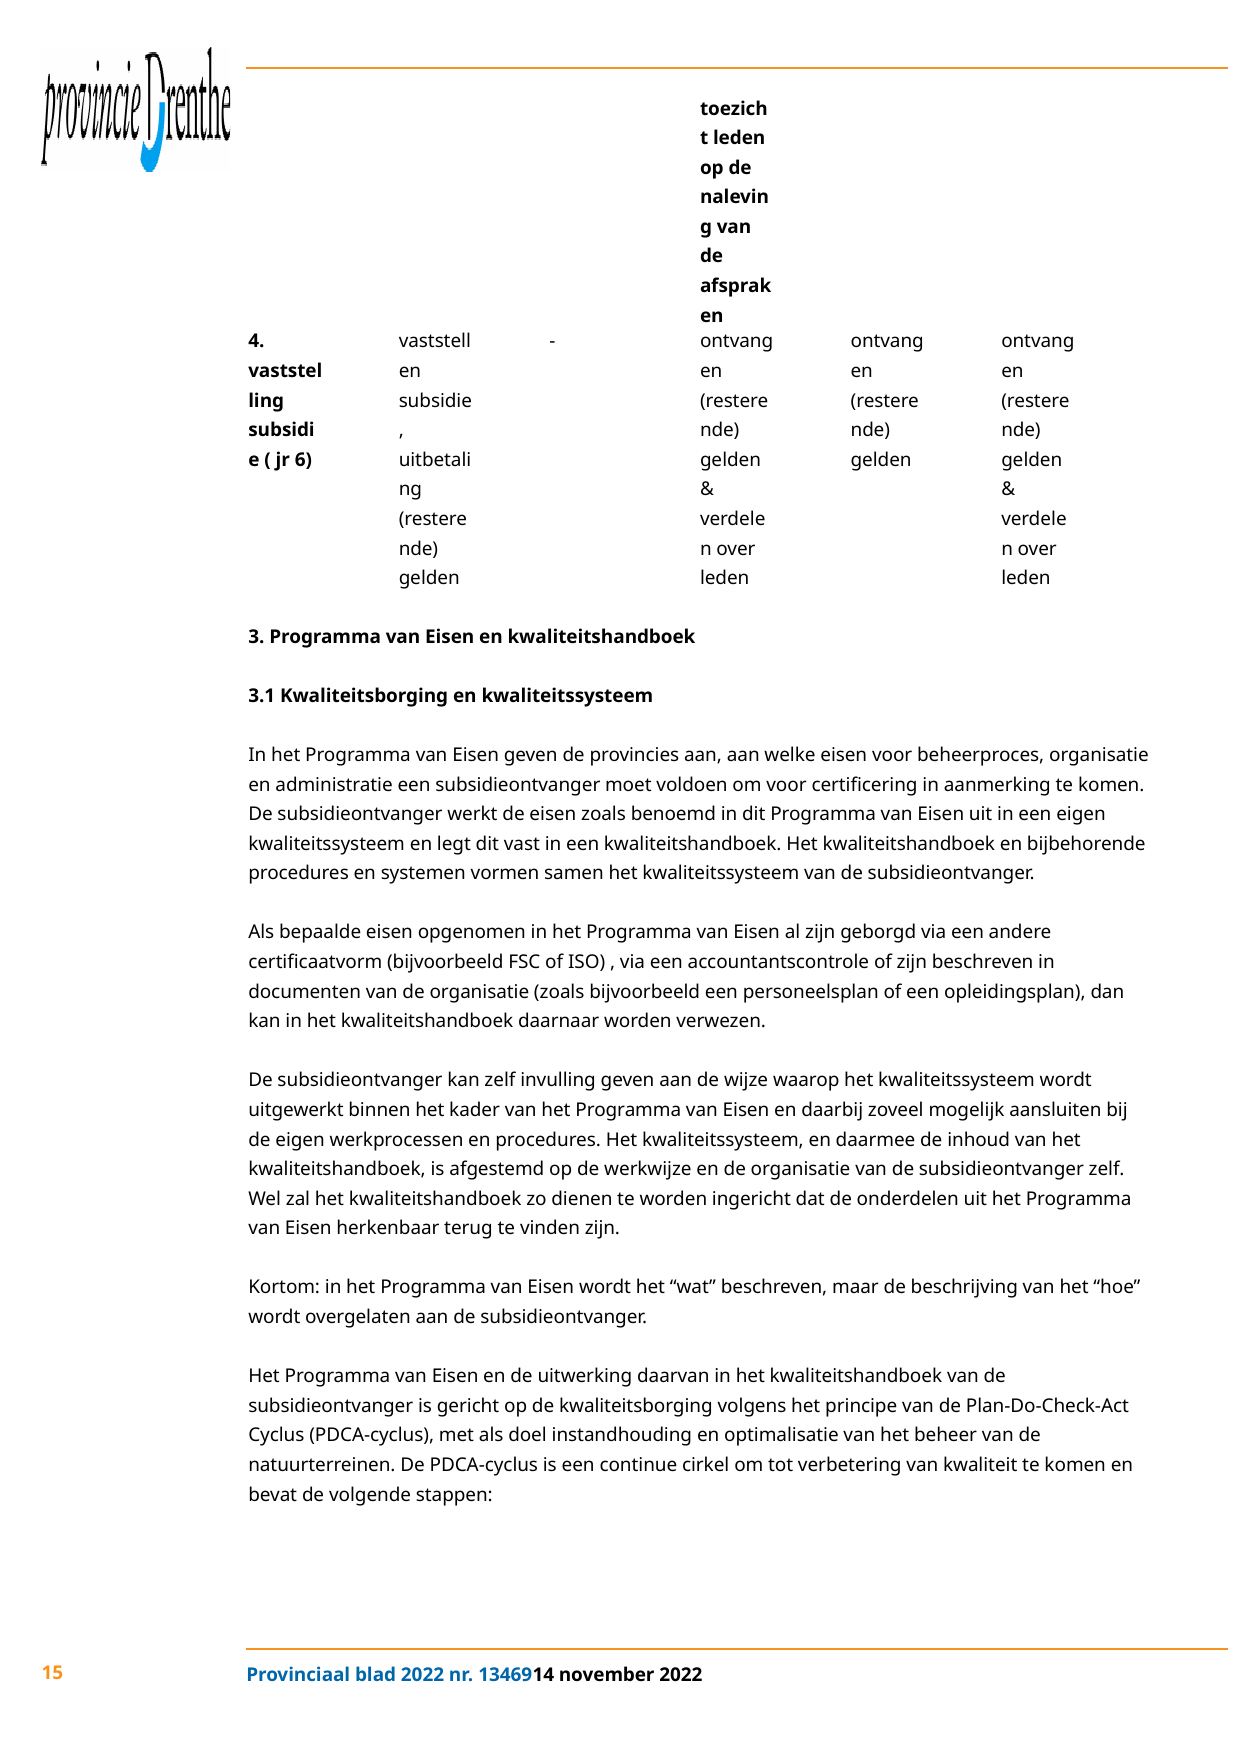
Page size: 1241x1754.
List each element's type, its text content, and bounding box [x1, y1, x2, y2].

table_cell [323, 328, 398, 590]
table_cell [474, 328, 549, 590]
table_cell ontvangen (resterende) gelden & verdelen over leden [1001, 328, 1076, 590]
table_cell [775, 328, 850, 590]
table_cell [775, 95, 850, 328]
table_cell [323, 95, 398, 328]
text Het Programma van Eisen en de uitwerking daarvan in het kwaliteitshandboek van de subsidieontvanger is gericht op de kwaliteitsborging volgens het principe van de Plan-Do-Check-Act Cyclus (PDCA-cyclus), met als doel instandhouding en optimalisatie van het beheer van de natuurterreinen. De PDCA-cyclus is een continue cirkel om tot verbetering van kwaliteit te komen en bevat de volgende stappen: [248, 1362, 1152, 1506]
picture [41, 47, 231, 172]
text In het Programma van Eisen geven de provincies aan, aan welke eisen voor beheerproces, organisatie en administratie een subsidieontvanger moet voldoen om voor certificering in aanmerking te komen. De subsidieontvanger werkt de eisen zoals benoemd in dit Programma van Eisen uit in een eigen kwaliteitssysteem en legt dit vast in een kwaliteitshandboek. Het kwaliteitshandboek en bijbehorende procedures en systemen vormen samen het kwaliteitssysteem van de subsidieontvanger. [248, 741, 1152, 885]
table_cell [625, 328, 700, 590]
text 3.1 Kwaliteitsborging en kwaliteitssysteem [248, 682, 1152, 708]
table_cell [1001, 95, 1076, 328]
table_cell [850, 95, 926, 328]
table_cell [926, 95, 1001, 328]
table_cell vaststellen subsidie, uitbetaling (resterende) gelden [399, 328, 474, 590]
table_cell - [549, 328, 624, 590]
table_cell ontvangen (resterende) gelden & verdelen over leden [700, 328, 775, 590]
text Als bepaalde eisen opgenomen in het Programma van Eisen al zijn geborgd via een andere certificaatvorm (bijvoorbeeld FSC of ISO) , via een accountantscontrole of zijn beschreven in documenten van de organisatie (zoals bijvoorbeeld een personeelsplan of een opleidingsplan), dan kan in het kwaliteitshandboek daarnaar worden verwezen. [248, 919, 1152, 1033]
table_cell ontvangen (resterende) gelden [850, 328, 926, 590]
text 3. Programma van Eisen en kwaliteitshandboek [248, 623, 1152, 648]
table_cell [926, 328, 1001, 590]
table_cell [625, 95, 700, 328]
text Kortom: in het Programma van Eisen wordt het “wat” beschreven, maar de beschrijving van het “hoe” wordt overgelaten aan de subsidieontvanger. [248, 1274, 1152, 1329]
text De subsidieontvanger kan zelf invulling geven aan de wijze waarop het kwaliteitssysteem wordt uitgewerkt binnen het kader van het Programma van Eisen en daarbij zoveel mogelijk aansluiten bij de eigen werkprocessen en procedures. Het kwaliteitssysteem, en daarmee de inhoud van het kwaliteitshandboek, is afgestemd op de werkwijze en de organisatie van de subsidieontvanger zelf. Wel zal het kwaliteitshandboek zo dienen te worden ingericht dat de onderdelen uit het Programma van Eisen herkenbaar terug te vinden zijn. [248, 1067, 1152, 1240]
table_cell [549, 95, 624, 328]
table_cell [399, 95, 474, 328]
table_cell [474, 95, 549, 328]
table_cell [248, 95, 323, 328]
table_cell 4. vaststelling subsidie ( jr 6) [248, 328, 323, 590]
table_cell toezicht leden op de naleving van de afspraken [700, 95, 775, 328]
